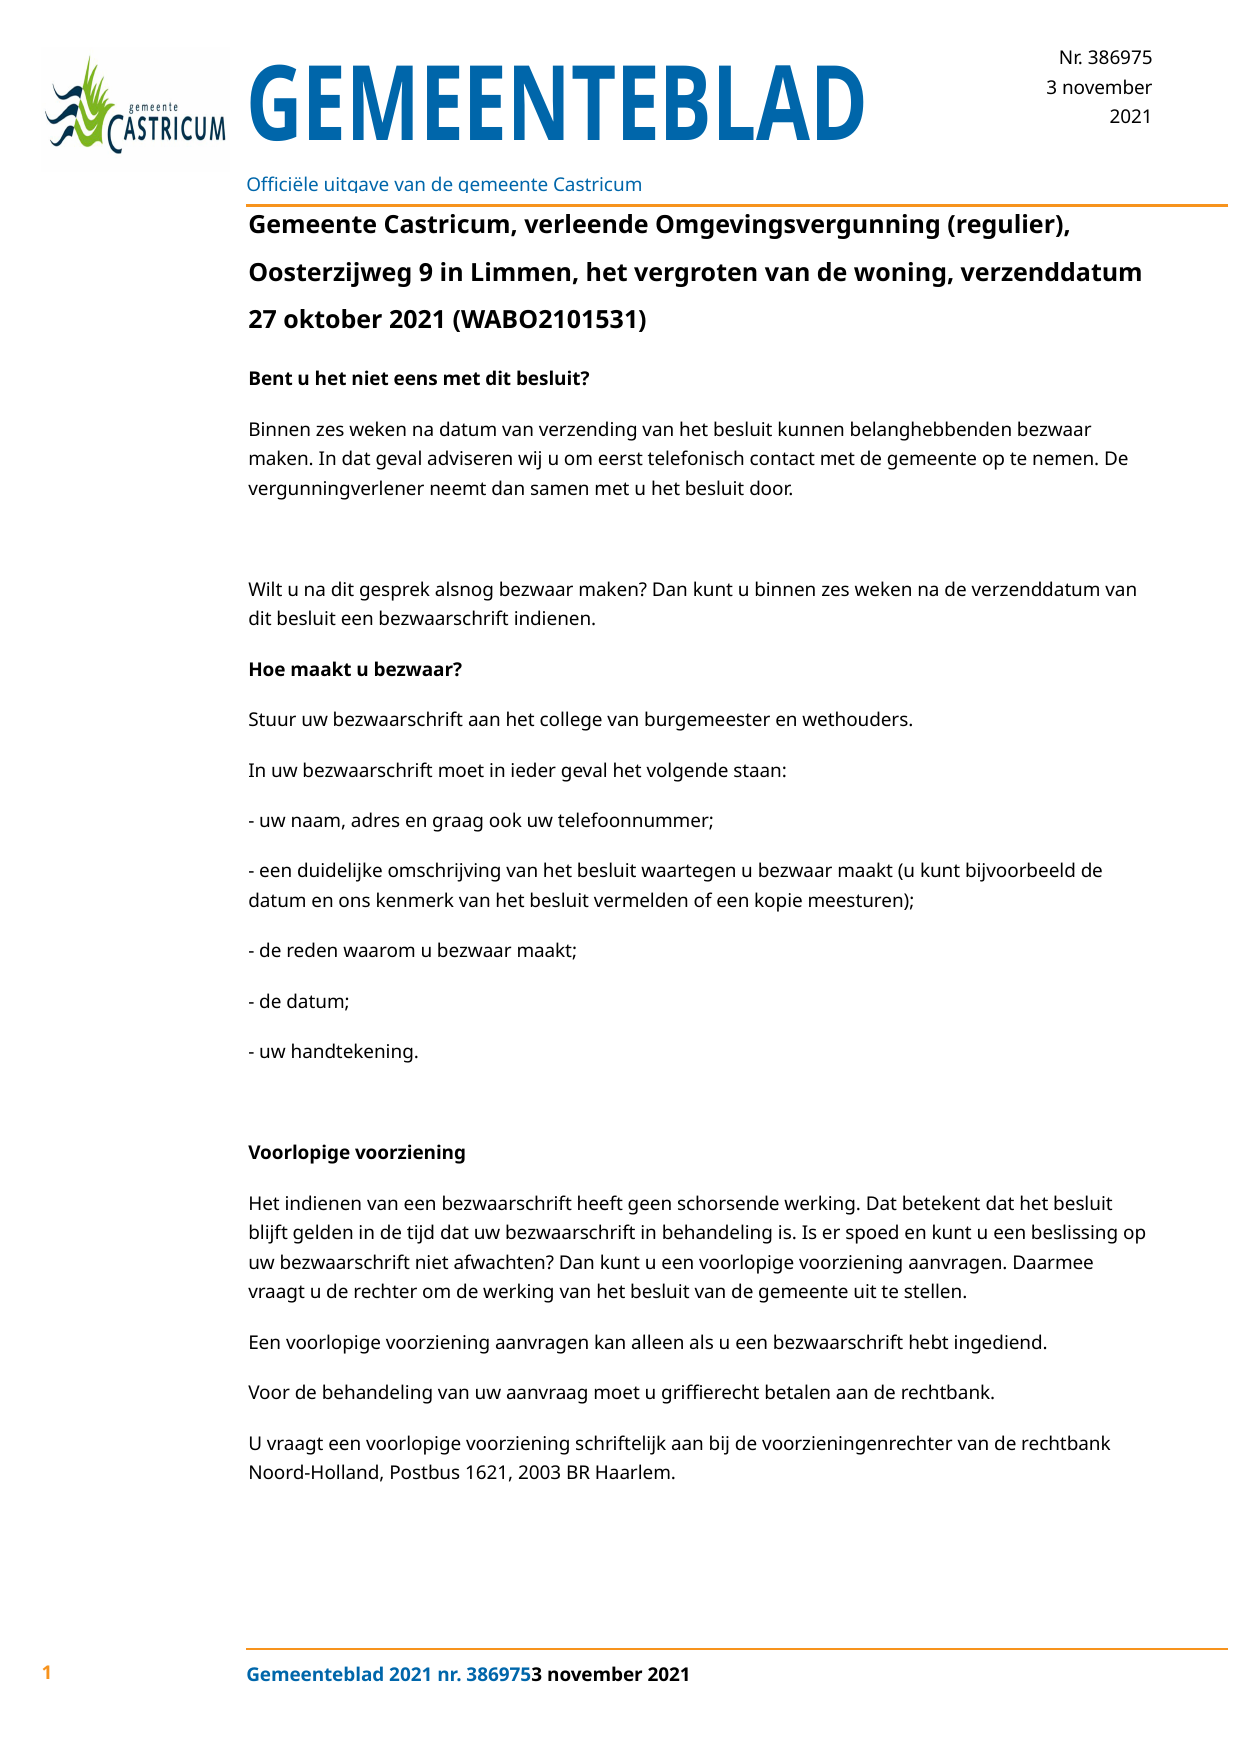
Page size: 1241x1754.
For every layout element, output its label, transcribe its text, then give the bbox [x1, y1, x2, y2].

text In uw bezwaarschrift moet in ieder geval het volgende staan: [248, 757, 1152, 782]
text Stuur uw bezwaarschrift aan het college van burgemeester en wethouders. [248, 706, 1152, 732]
text Bent u het niet eens met dit besluit? [248, 366, 1152, 391]
text - een duidelijke omschrijving van het besluit waartegen u bezwaar maakt (u kunt bijvoorbeeld de datum en ons kenmerk van het besluit vermelden of een kopie meesturen); [248, 858, 1152, 913]
text - uw naam, adres en graag ook uw telefoonnummer; [248, 807, 1152, 833]
picture [41, 47, 231, 172]
text Een voorlopige voorziening aanvragen kan alleen als u een bezwaarschrift hebt ingediend. [248, 1329, 1152, 1354]
text - de reden waarom u bezwaar maakt; [248, 938, 1152, 963]
text - uw handtekening. [248, 1038, 1152, 1064]
text Binnen zes weken na datum van verzending van het besluit kunnen belanghebbenden bezwaar maken. In dat geval adviseren wij u om eerst telefonisch contact met de gemeente op te nemen. De vergunningverlener neemt dan samen met u het besluit door. [248, 416, 1152, 501]
text U vraagt een voorlopige voorziening schriftelijk aan bij de voorzieningenrechter van de rechtbank Noord-Holland, Postbus 1621, 2003 BR Haarlem. [248, 1430, 1152, 1485]
text Het indienen van een bezwaarschrift heeft geen schorsende werking. Dat betekent dat het besluit blijft gelden in de tijd dat uw bezwaarschrift in behandeling is. Is er spoed en kunt u een beslissing op uw bezwaarschrift niet afwachten? Dan kunt u een voorlopige voorziening aanvragen. Daarmee vraagt u de rechter om de werking van het besluit van de gemeente uit te stellen. [248, 1190, 1152, 1304]
text Hoe maakt u bezwaar? [248, 656, 1152, 682]
text Voorlopige voorziening [248, 1139, 1152, 1165]
text Voor de behandeling van uw aanvraag moet u griffierecht betalen aan de rechtbank. [248, 1379, 1152, 1405]
text Wilt u na dit gesprek alsnog bezwaar maken? Dan kunt u binnen zes weken na de verzenddatum van dit besluit een bezwaarschrift indienen. [248, 576, 1152, 631]
text Gemeente Castricum, verleende Omgevingsvergunning (regulier), Oosterzijweg 9 in Limmen, het vergroten van de woning, verzenddatum 27 oktober 2021 (WABO2101531) [248, 207, 1152, 336]
text - de datum; [248, 988, 1152, 1014]
